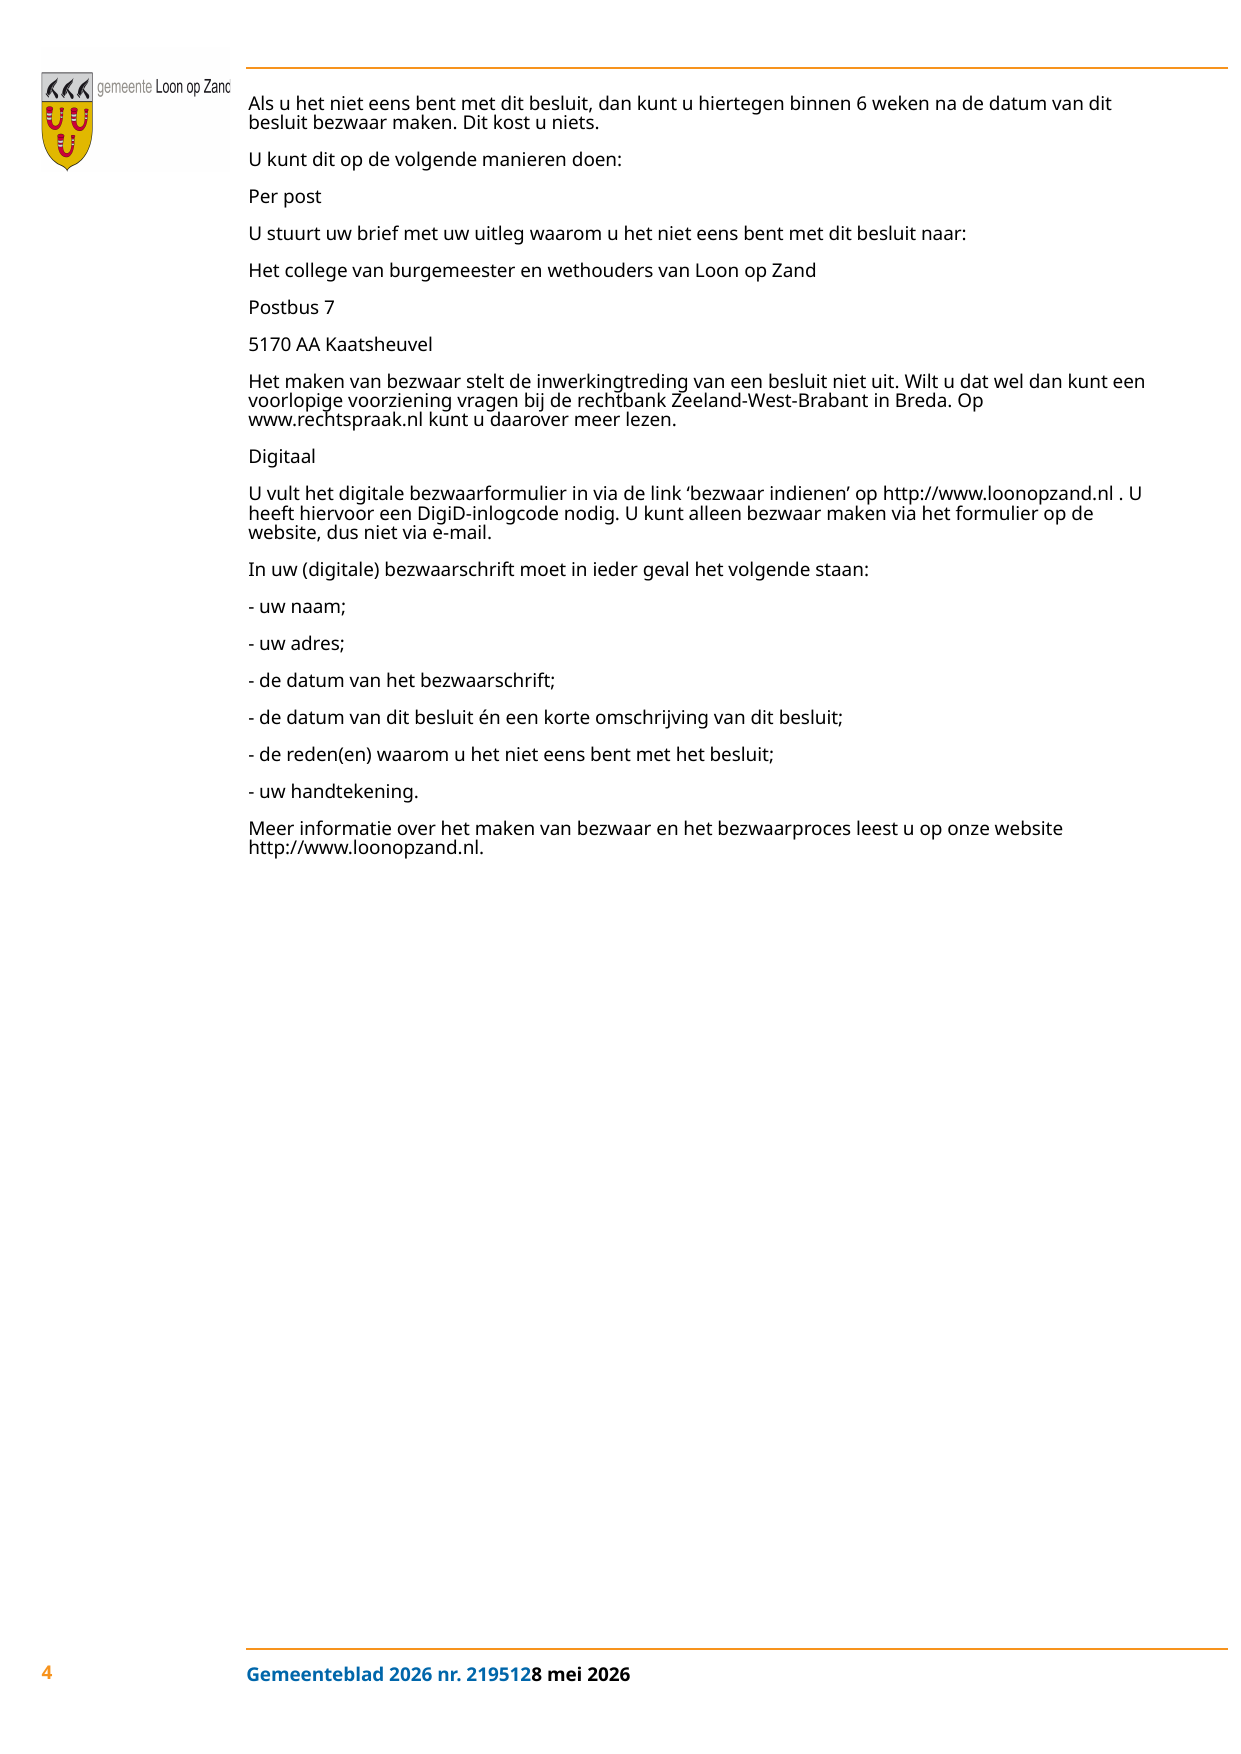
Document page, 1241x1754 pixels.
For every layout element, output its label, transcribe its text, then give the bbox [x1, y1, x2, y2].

text U vult het digitale bezwaarformulier in via de link ‘bezwaar indienen’ op http://www.loonopzand.nl . U heeft hiervoor een DigiD-inlogcode nodig. U kunt alleen bezwaar maken via het formulier op de website, dus niet via e-mail. [248, 485, 1152, 543]
text U stuurt uw brief met uw uitleg waarom u het niet eens bent met dit besluit naar: [248, 225, 1152, 244]
text - de datum van dit besluit én een korte omschrijving van dit besluit; [248, 709, 1152, 728]
text Digitaal [248, 448, 1152, 468]
text - de datum van het bezwaarschrift; [248, 672, 1152, 691]
text Het college van burgemeester en wethouders van Loon op Zand [248, 262, 1152, 281]
text - de reden(en) waarom u het niet eens bent met het besluit; [248, 746, 1152, 765]
text - uw naam; [248, 598, 1152, 617]
text - uw handtekening. [248, 783, 1152, 802]
text Als u het niet eens bent met dit besluit, dan kunt u hiertegen binnen 6 weken na de datum van dit besluit bezwaar maken. Dit kost u niets. [248, 95, 1152, 133]
text Het maken van bezwaar stelt de inwerkingtreding van een besluit niet uit. Wilt u dat wel dan kunt een voorlopige voorziening vragen bij de rechtbank Zeeland-West-Brabant in Breda. Op www.rechtspraak.nl kunt u daarover meer lezen. [248, 373, 1152, 431]
text 5170 AA Kaatsheuvel [248, 336, 1152, 355]
text Per post [248, 188, 1152, 207]
picture [41, 47, 231, 172]
text - uw adres; [248, 635, 1152, 654]
text In uw (digitale) bezwaarschrift moet in ieder geval het volgende staan: [248, 561, 1152, 580]
text U kunt dit op de volgende manieren doen: [248, 151, 1152, 170]
text Postbus 7 [248, 299, 1152, 318]
text Meer informatie over het maken van bezwaar en het bezwaarproces leest u op onze website http://www.loonopzand.nl. [248, 820, 1152, 858]
